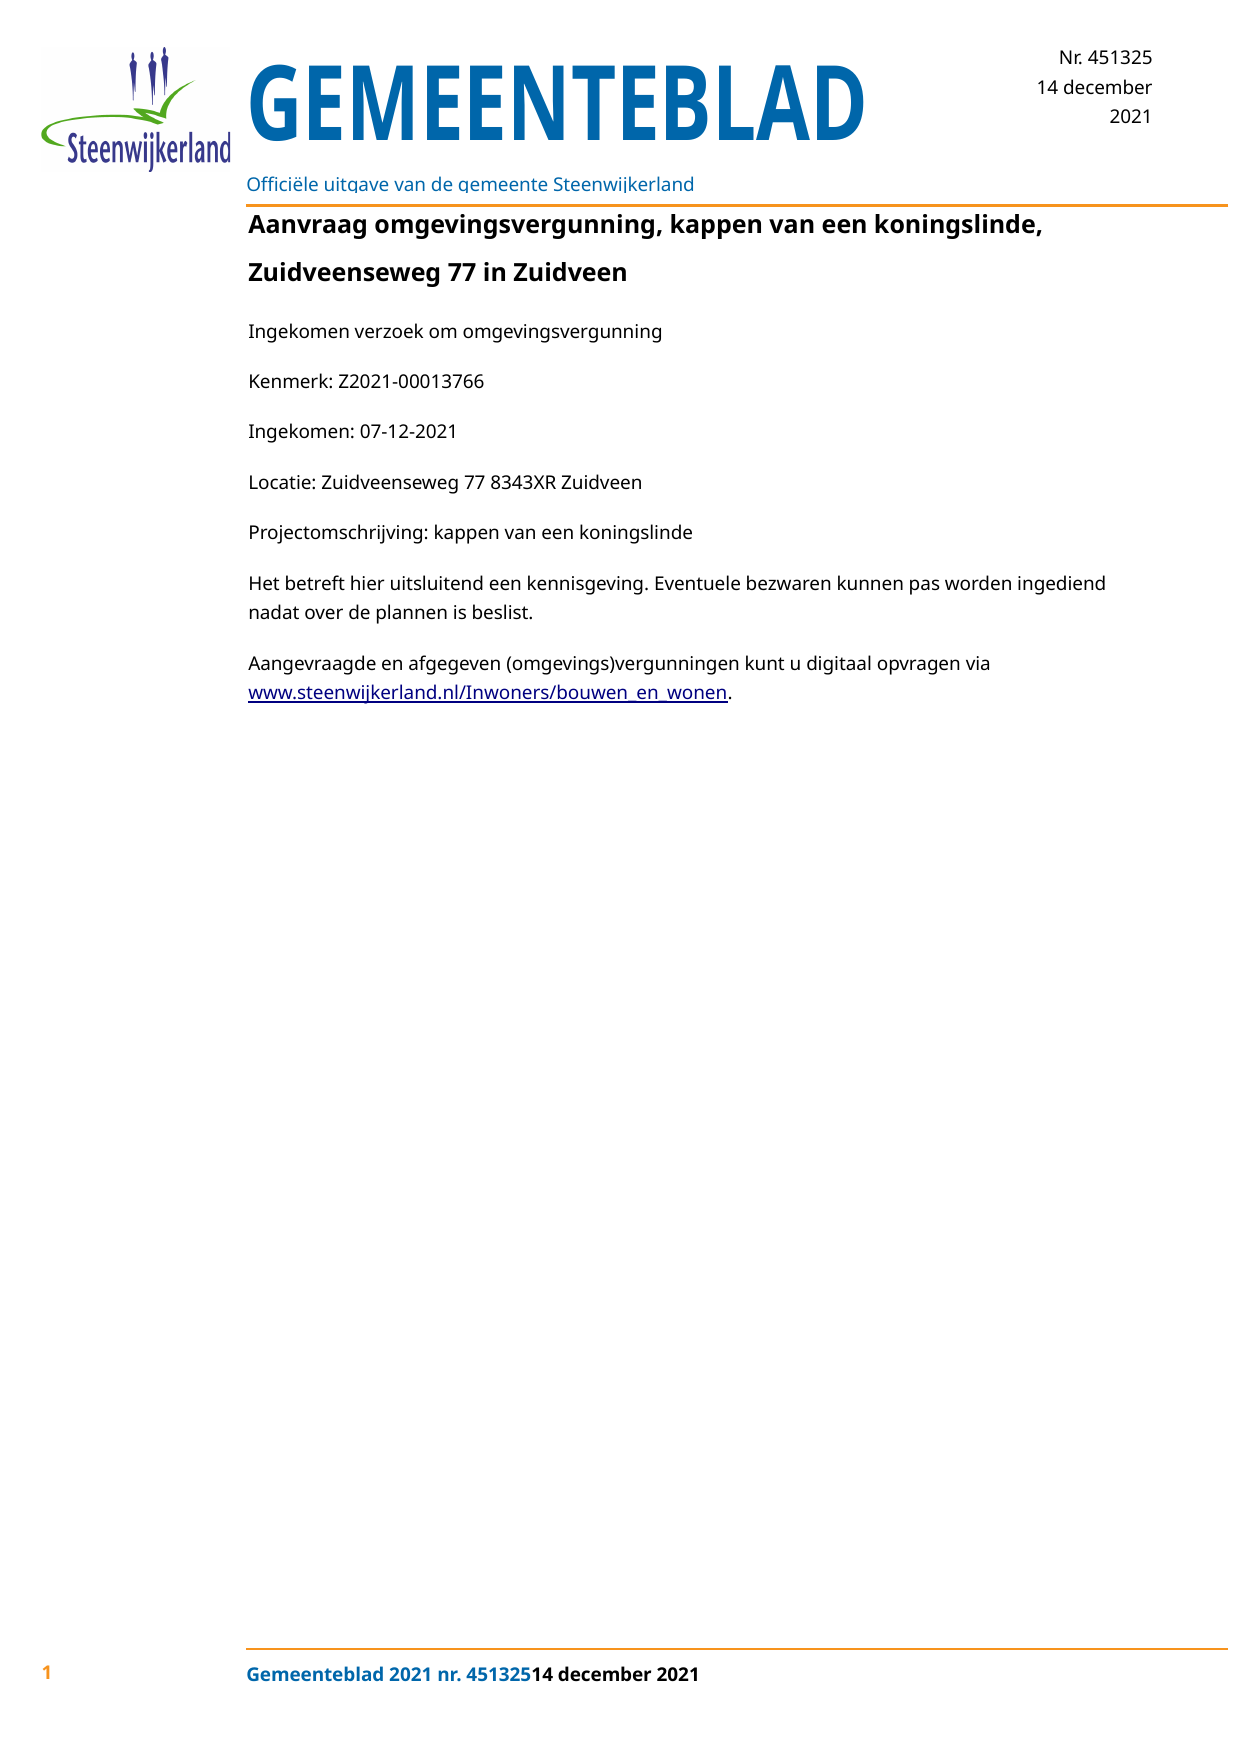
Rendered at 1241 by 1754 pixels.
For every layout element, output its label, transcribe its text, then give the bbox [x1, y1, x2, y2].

text Kenmerk: Z2021-00013766 [248, 368, 1152, 394]
text Projectomschrijving: kappen van een koningslinde [248, 519, 1152, 545]
text Locatie: Zuidveenseweg 77 8343XR Zuidveen [248, 469, 1152, 495]
text Ingekomen verzoek om omgevingsvergunning [248, 318, 1152, 344]
text Ingekomen: 07-12-2021 [248, 419, 1152, 444]
picture [41, 47, 231, 172]
text Aanvraag omgevingsvergunning, kappen van een koningslinde, Zuidveenseweg 77 in Zuidveen [248, 207, 1152, 288]
text Het betreft hier uitsluitend een kennisgeving. Eventuele bezwaren kunnen pas worden ingediend nadat over de plannen is beslist. [248, 570, 1152, 625]
text Aangevraagde en afgegeven (omgevings)vergunningen kunt u digitaal opvragen via www.steenwijkerland.nl/Inwoners/bouwen_en_wonen. [248, 650, 1152, 705]
